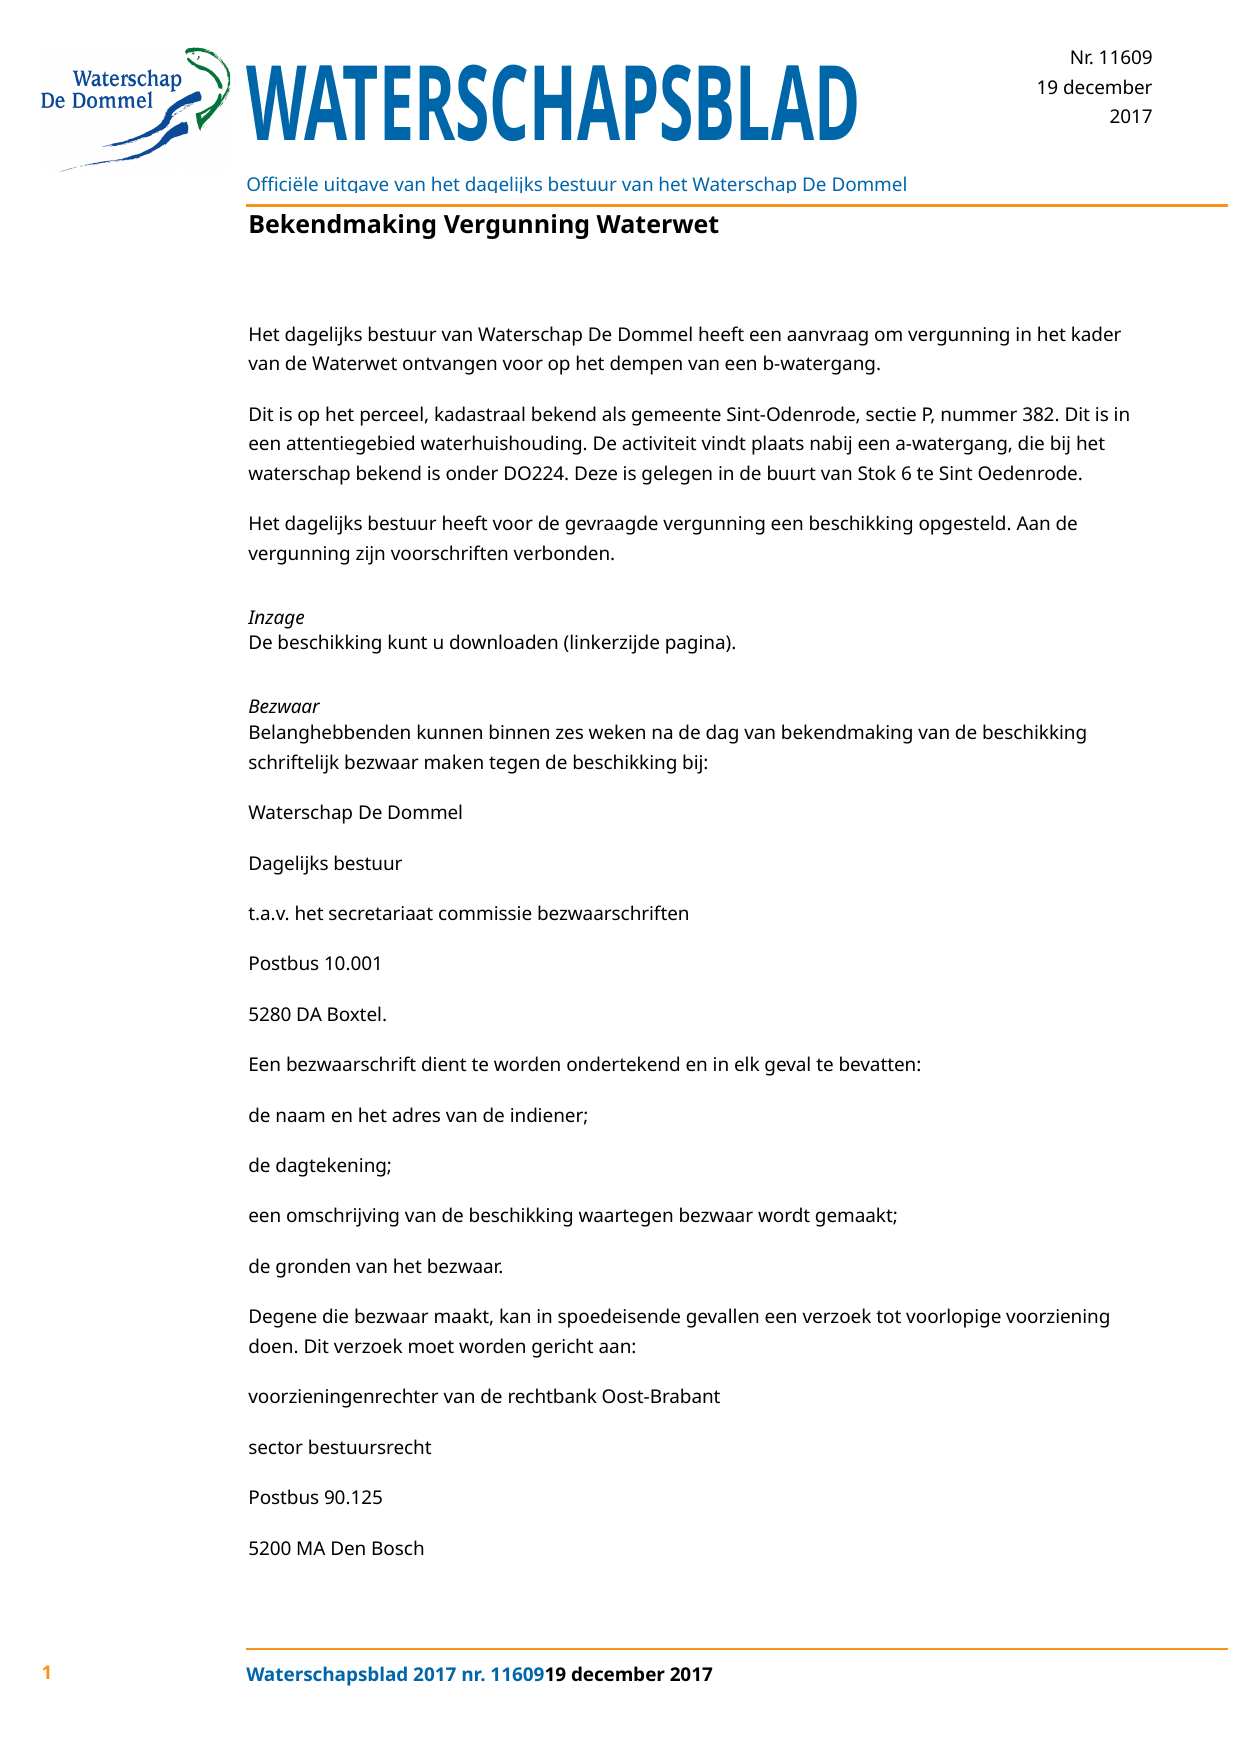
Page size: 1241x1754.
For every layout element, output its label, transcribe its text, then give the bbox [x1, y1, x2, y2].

text de naam en het adres van de indiener; [248, 1102, 1152, 1127]
text Het dagelijks bestuur heeft voor de gevraagde vergunning een beschikking opgesteld. Aan de vergunning zijn voorschriften verbonden. [248, 510, 1152, 566]
text Het dagelijks bestuur van Waterschap De Dommel heeft een aanvraag om vergunning in het kader van de Waterwet ontvangen voor op het dempen van een b-watergang. [248, 321, 1152, 376]
text 5200 MA Den Bosch [248, 1535, 1152, 1560]
text Dagelijks bestuur [248, 850, 1152, 875]
text Dit is op het perceel, kadastraal bekend als gemeente Sint-Odenrode, sectie P, nummer 382. Dit is in een attentiegebied waterhuishouding. De activiteit vindt plaats nabij een a-watergang, die bij het waterschap bekend is onder DO224. Deze is gelegen in de buurt van Stok 6 te Sint Oedenrode. [248, 401, 1152, 486]
text 5280 DA Boxtel. [248, 1001, 1152, 1027]
picture [41, 47, 231, 172]
text sector bestuursrecht [248, 1434, 1152, 1459]
text Waterschap De Dommel [248, 799, 1152, 825]
text Bekendmaking Vergunning Waterwet [248, 207, 1152, 241]
text de gronden van het bezwaar. [248, 1253, 1152, 1279]
text Degene die bezwaar maakt, kan in spoedeisende gevallen een verzoek tot voorlopige voorziening doen. Dit verzoek moet worden gericht aan: [248, 1303, 1152, 1359]
text Postbus 10.001 [248, 951, 1152, 976]
text Belanghebbenden kunnen binnen zes weken na de dag van bekendmaking van de beschikking schriftelijk bezwaar maken tegen de beschikking bij: [248, 719, 1152, 774]
text Inzage [248, 604, 1152, 629]
text t.a.v. het secretariaat commissie bezwaarschriften [248, 900, 1152, 926]
text Bezwaar [248, 693, 1152, 719]
text de dagtekening; [248, 1152, 1152, 1178]
text De beschikking kunt u downloaden (linkerzijde pagina). [248, 629, 1152, 655]
text voorzieningenrechter van de rechtbank Oost-Brabant [248, 1383, 1152, 1409]
text een omschrijving van de beschikking waartegen bezwaar wordt gemaakt; [248, 1203, 1152, 1228]
text Een bezwaarschrift dient te worden ondertekend en in elk geval te bevatten: [248, 1051, 1152, 1077]
text Postbus 90.125 [248, 1484, 1152, 1510]
